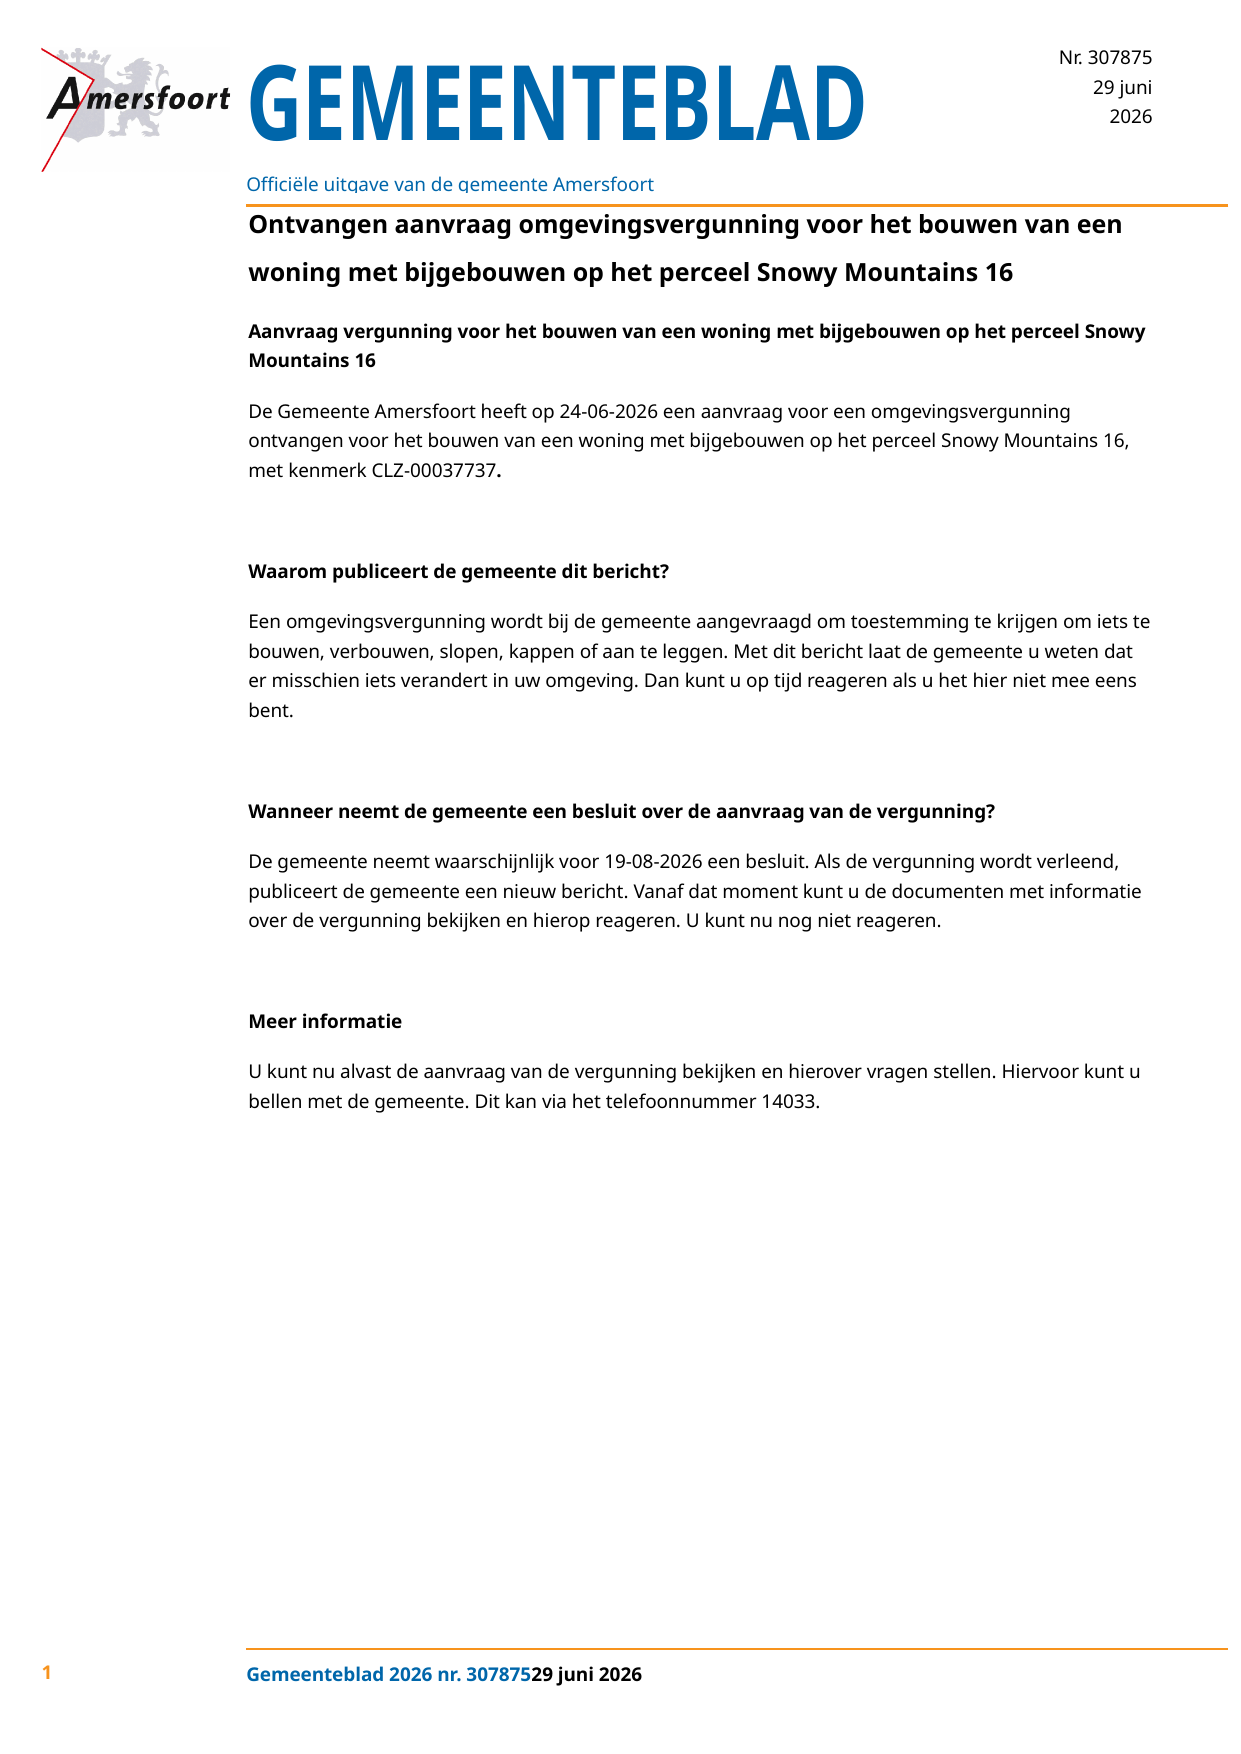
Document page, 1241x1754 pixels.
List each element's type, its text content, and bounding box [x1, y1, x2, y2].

text Aanvraag vergunning voor het bouwen van een woning met bijgebouwen op het perceel Snowy Mountains 16 [248, 318, 1152, 373]
text U kunt nu alvast de aanvraag van de vergunning bekijken en hierover vragen stellen. Hiervoor kunt u bellen met de gemeente. Dit kan via het telefoonnummer 14033. [248, 1059, 1152, 1114]
text Een omgevingsvergunning wordt bij de gemeente aangevraagd om toestemming te krijgen om iets te bouwen, verbouwen, slopen, kappen of aan te leggen. Met dit bericht laat de gemeente u weten dat er misschien iets verandert in uw omgeving. Dan kunt u op tijd reageren als u het hier niet mee eens bent. [248, 608, 1152, 723]
text De Gemeente Amersfoort heeft op 24-06-2026 een aanvraag voor een omgevingsvergunning ontvangen voor het bouwen van een woning met bijgebouwen op het perceel Snowy Mountains 16, met kenmerk CLZ-00037737. [248, 398, 1152, 483]
text Ontvangen aanvraag omgevingsvergunning voor het bouwen van een woning met bijgebouwen op het perceel Snowy Mountains 16 [248, 207, 1152, 288]
picture [41, 47, 231, 172]
text Waarom publiceert de gemeente dit bericht? [248, 558, 1152, 584]
text De gemeente neemt waarschijnlijk voor 19-08-2026 een besluit. Als de vergunning wordt verleend, publiceert de gemeente een nieuw bericht. Vanaf dat moment kunt u de documenten met informatie over de vergunning bekijken en hierop reageren. U kunt nu nog niet reageren. [248, 848, 1152, 933]
text Wanneer neemt de gemeente een besluit over de aanvraag van de vergunning? [248, 798, 1152, 824]
text Meer informatie [248, 1008, 1152, 1034]
